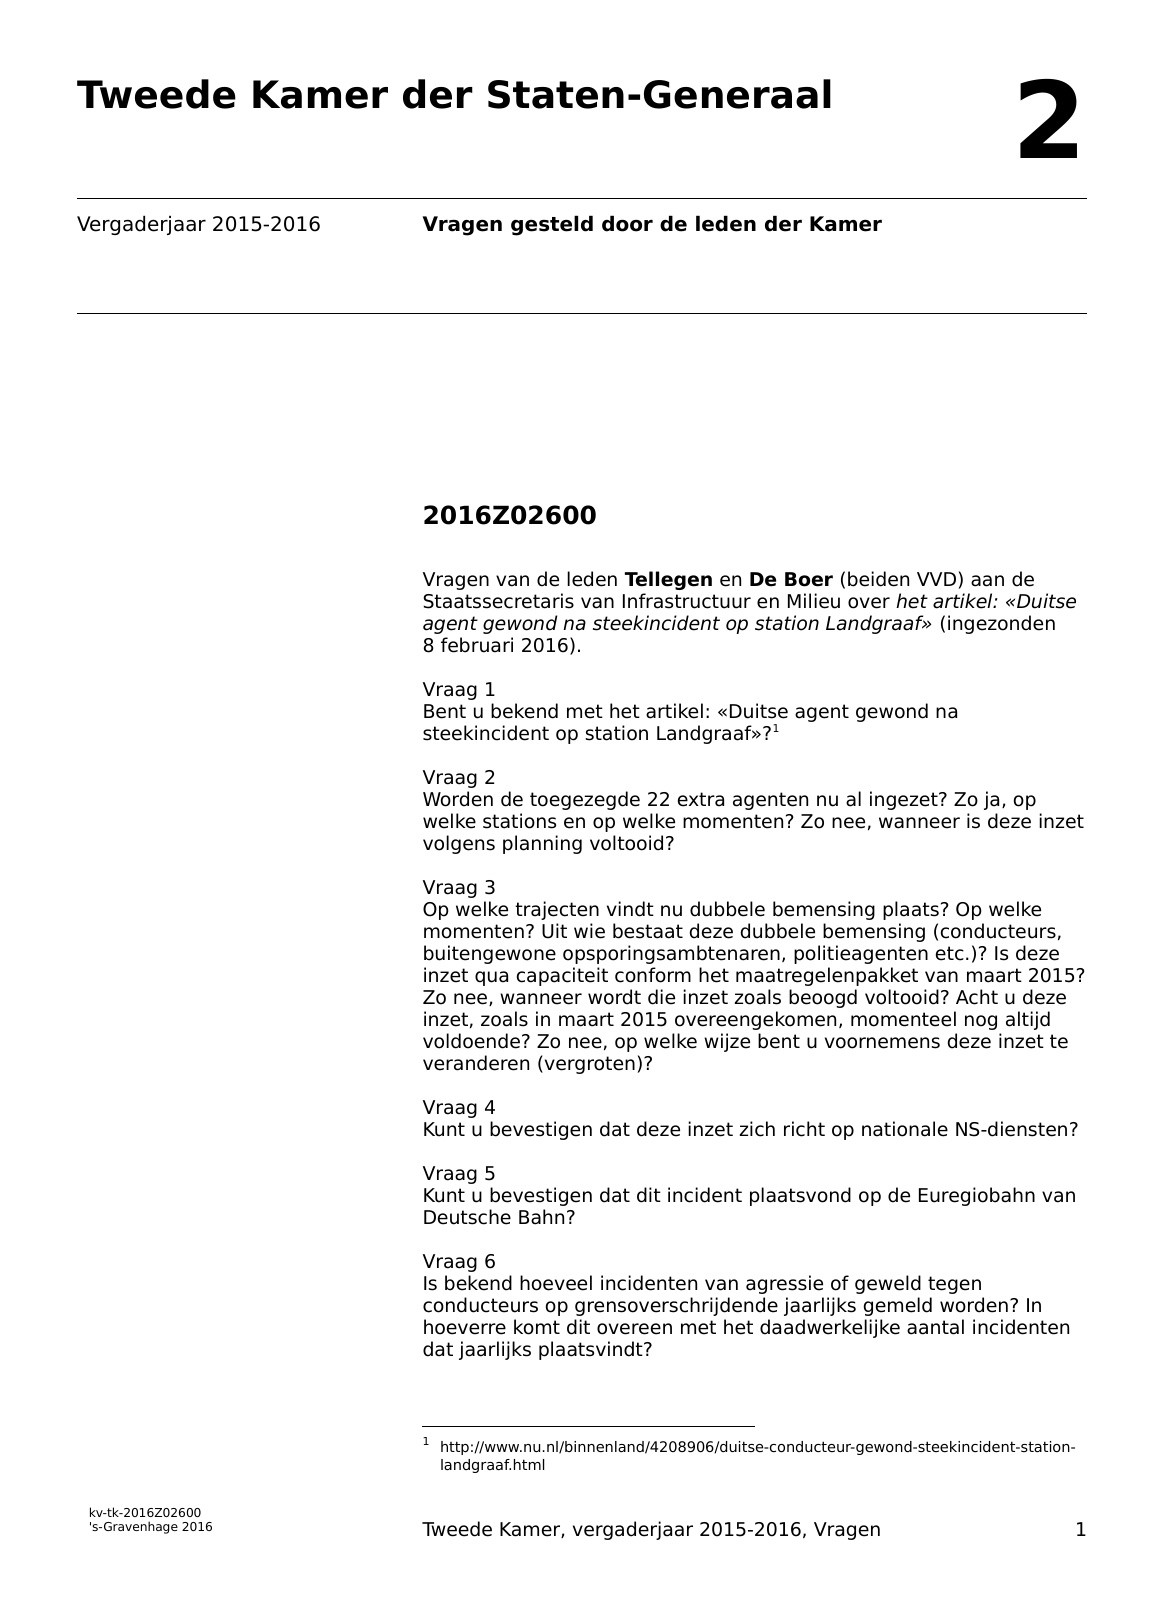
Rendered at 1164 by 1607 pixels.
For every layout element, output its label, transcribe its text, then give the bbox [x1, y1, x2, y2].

text Op welke trajecten vindt nu dubbele bemensing plaats? Op welke momenten? Uit wie bestaat deze dubbele bemensing (conducteurs, buitengewone opsporingsambtenaren, politieagenten etc.)? Is deze inzet qua capaciteit conform het maatregelenpakket van maart 2015? Zo nee, wanneer wordt die inzet zoals beoogd voltooid? Acht u deze inzet, zoals in maart 2015 overeengekomen, momenteel nog altijd voldoende? Zo nee, op welke wijze bent u voornemens deze inzet te veranderen (vergroten)? [422, 899, 1087, 1075]
text Vragen van de leden Tellegen en De Boer (beiden VVD) aan de Staatssecretaris van Infrastructuur en Milieu over het artikel: «Duitse agent gewond na steekincident op station Landgraaf» (ingezonden 8 februari 2016). [422, 569, 1087, 657]
text 's-Gravenhage 2016 [88, 1520, 323, 1534]
table_header Tweede Kamer der Staten-Generaal [77, 59, 886, 198]
text Kunt u bevestigen dat deze inzet zich richt op nationale NS-diensten? [422, 1119, 1087, 1141]
text http://www.nu.nl/binnenland/4208906/duitse-conducteur-gewond-steekincident-station-landgraaf.html [422, 1435, 1087, 1474]
table_cell Vragen gesteld door de leden der Kamer [422, 199, 1087, 313]
text Vraag 2 [422, 767, 1087, 789]
table_cell Vergaderjaar 2015-2016 [77, 199, 422, 313]
text Vraag 6 [422, 1251, 1087, 1273]
text Is bekend hoeveel incidenten van agressie of geweld tegen conducteurs op grensoverschrijdende jaarlijks gemeld worden? In hoeverre komt dit overeen met het daadwerkelijke aantal incidenten dat jaarlijks plaatsvindt? [422, 1273, 1087, 1361]
text Vraag 3 [422, 877, 1087, 899]
text kv-tk-2016Z02600 [88, 1506, 323, 1520]
text Vraag 4 [422, 1097, 1087, 1119]
text Vraag 5 [422, 1163, 1087, 1185]
text 2016Z02600 [422, 501, 1087, 531]
text Bent u bekend met het artikel: «Duitse agent gewond na steekincident op station Landgraaf»? [422, 701, 1087, 745]
text Vraag 1 [422, 679, 1087, 701]
table_header 2 [886, 59, 1087, 198]
text Worden de toegezegde 22 extra agenten nu al ingezet? Zo ja, op welke stations en op welke momenten? Zo nee, wanneer is deze inzet volgens planning voltooid? [422, 789, 1087, 855]
text Kunt u bevestigen dat dit incident plaatsvond op de Euregiobahn van Deutsche Bahn? [422, 1185, 1087, 1229]
